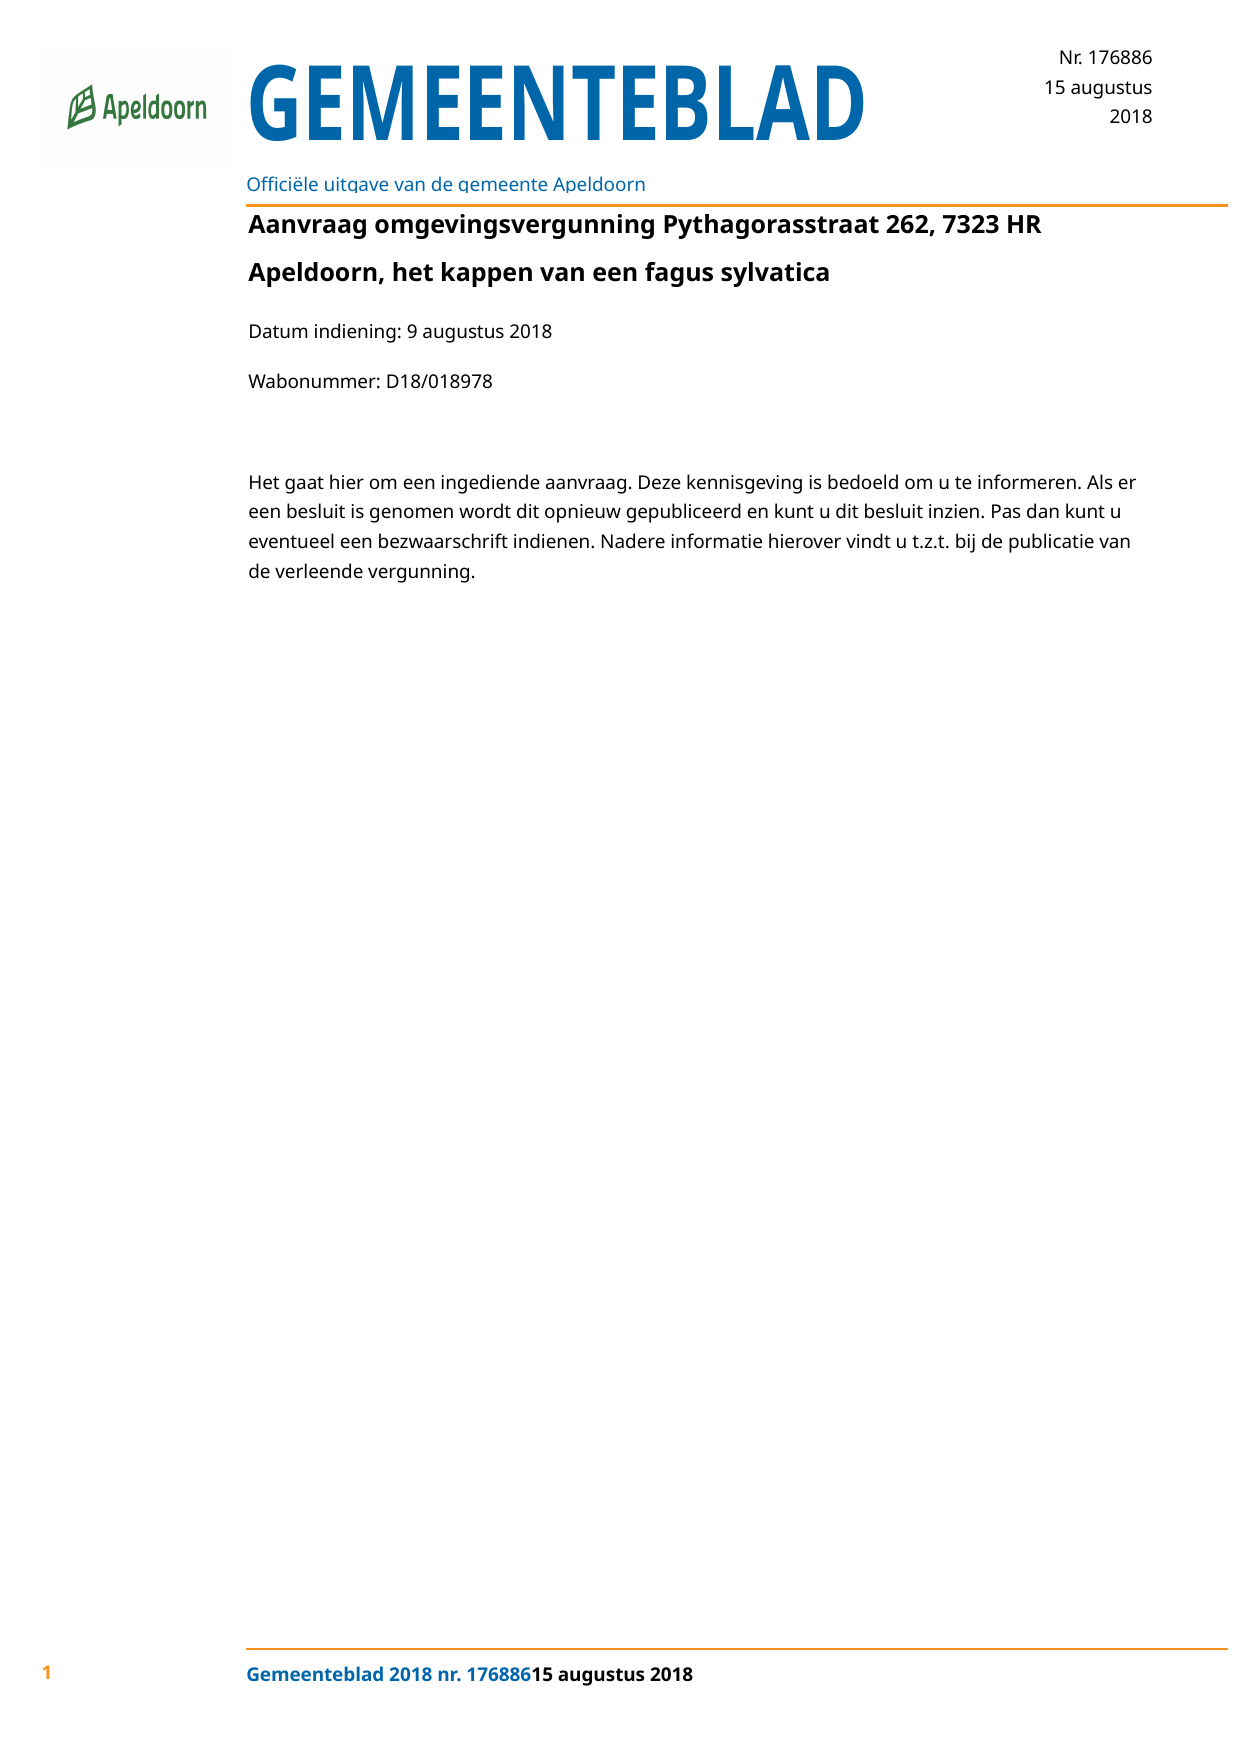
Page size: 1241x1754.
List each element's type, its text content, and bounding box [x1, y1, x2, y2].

text Wabonummer: D18/018978 [248, 368, 1152, 394]
text Datum indiening: 9 augustus 2018 [248, 318, 1152, 344]
picture [41, 47, 231, 172]
text Aanvraag omgevingsvergunning Pythagorasstraat 262, 7323 HR Apeldoorn, het kappen van een fagus sylvatica [248, 207, 1152, 288]
text Het gaat hier om een ingediende aanvraag. Deze kennisgeving is bedoeld om u te informeren. Als er een besluit is genomen wordt dit opnieuw gepubliceerd en kunt u dit besluit inzien. Pas dan kunt u eventueel een bezwaarschrift indienen. Nadere informatie hierover vindt u t.z.t. bij de publicatie van de verleende vergunning. [248, 469, 1152, 584]
